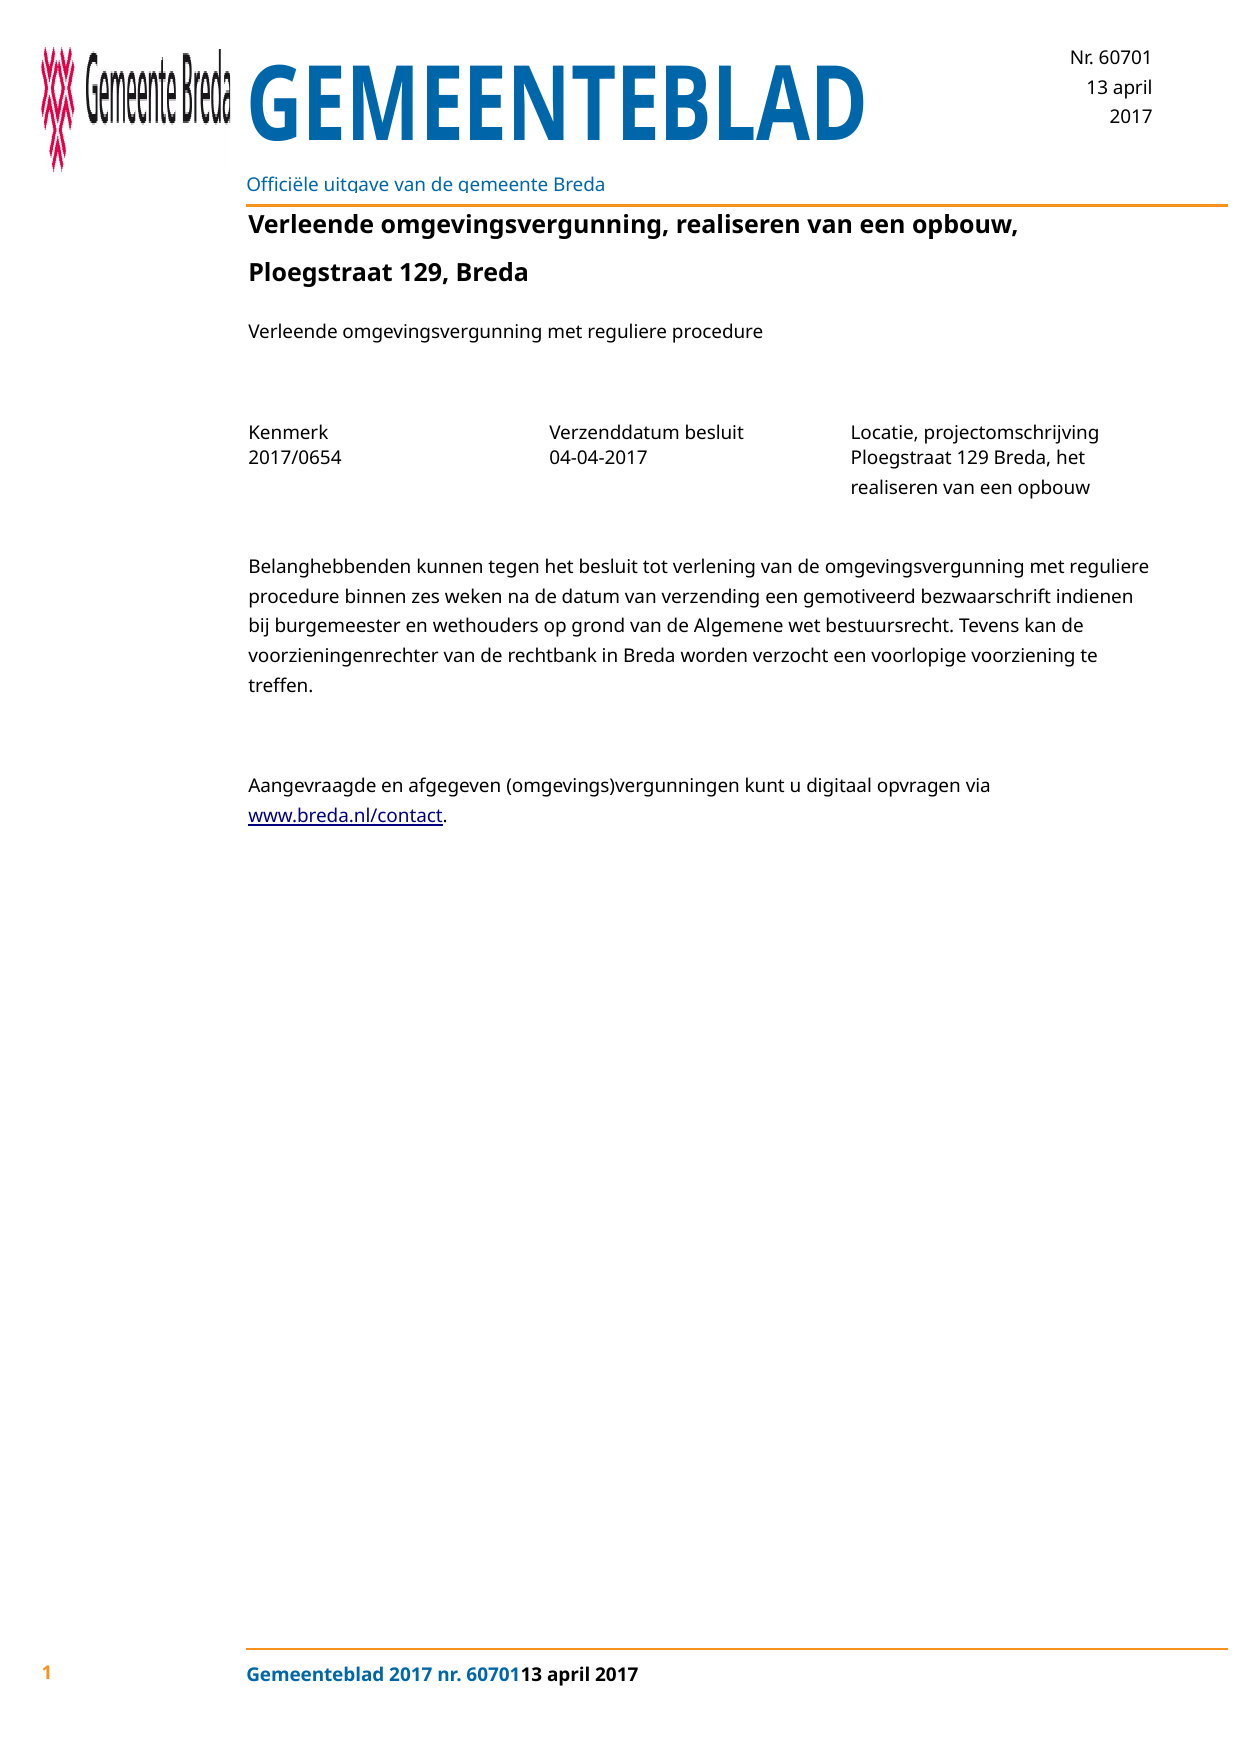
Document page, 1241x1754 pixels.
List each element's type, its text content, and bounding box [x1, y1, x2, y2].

text Belanghebbenden kunnen tegen het besluit tot verlening van de omgevingsvergunning met reguliere procedure binnen zes weken na de datum van verzending een gemotiveerd bezwaarschrift indienen bij burgemeester en wethouders op grond van de Algemene wet bestuursrecht. Tevens kan de voorzieningenrechter van de rechtbank in Breda worden verzocht een voorlopige voorziening te treffen. [248, 553, 1152, 698]
text Aangevraagde en afgegeven (omgevings)vergunningen kunt u digitaal opvragen via www.breda.nl/contact. [248, 773, 1152, 828]
table_cell Ploegstraat 129 Breda, het realiseren van een opbouw [850, 445, 1152, 500]
table_header Locatie, projectomschrijving [850, 419, 1152, 444]
table_header Kenmerk [248, 419, 549, 444]
text Verleende omgevingsvergunning met reguliere procedure [248, 318, 1152, 344]
table_cell 2017/0654 [248, 445, 549, 500]
text Verleende omgevingsvergunning, realiseren van een opbouw, Ploegstraat 129, Breda [248, 207, 1152, 288]
table_cell 04-04-2017 [549, 445, 850, 500]
picture [41, 47, 231, 172]
table_header Verzenddatum besluit [549, 419, 850, 444]
